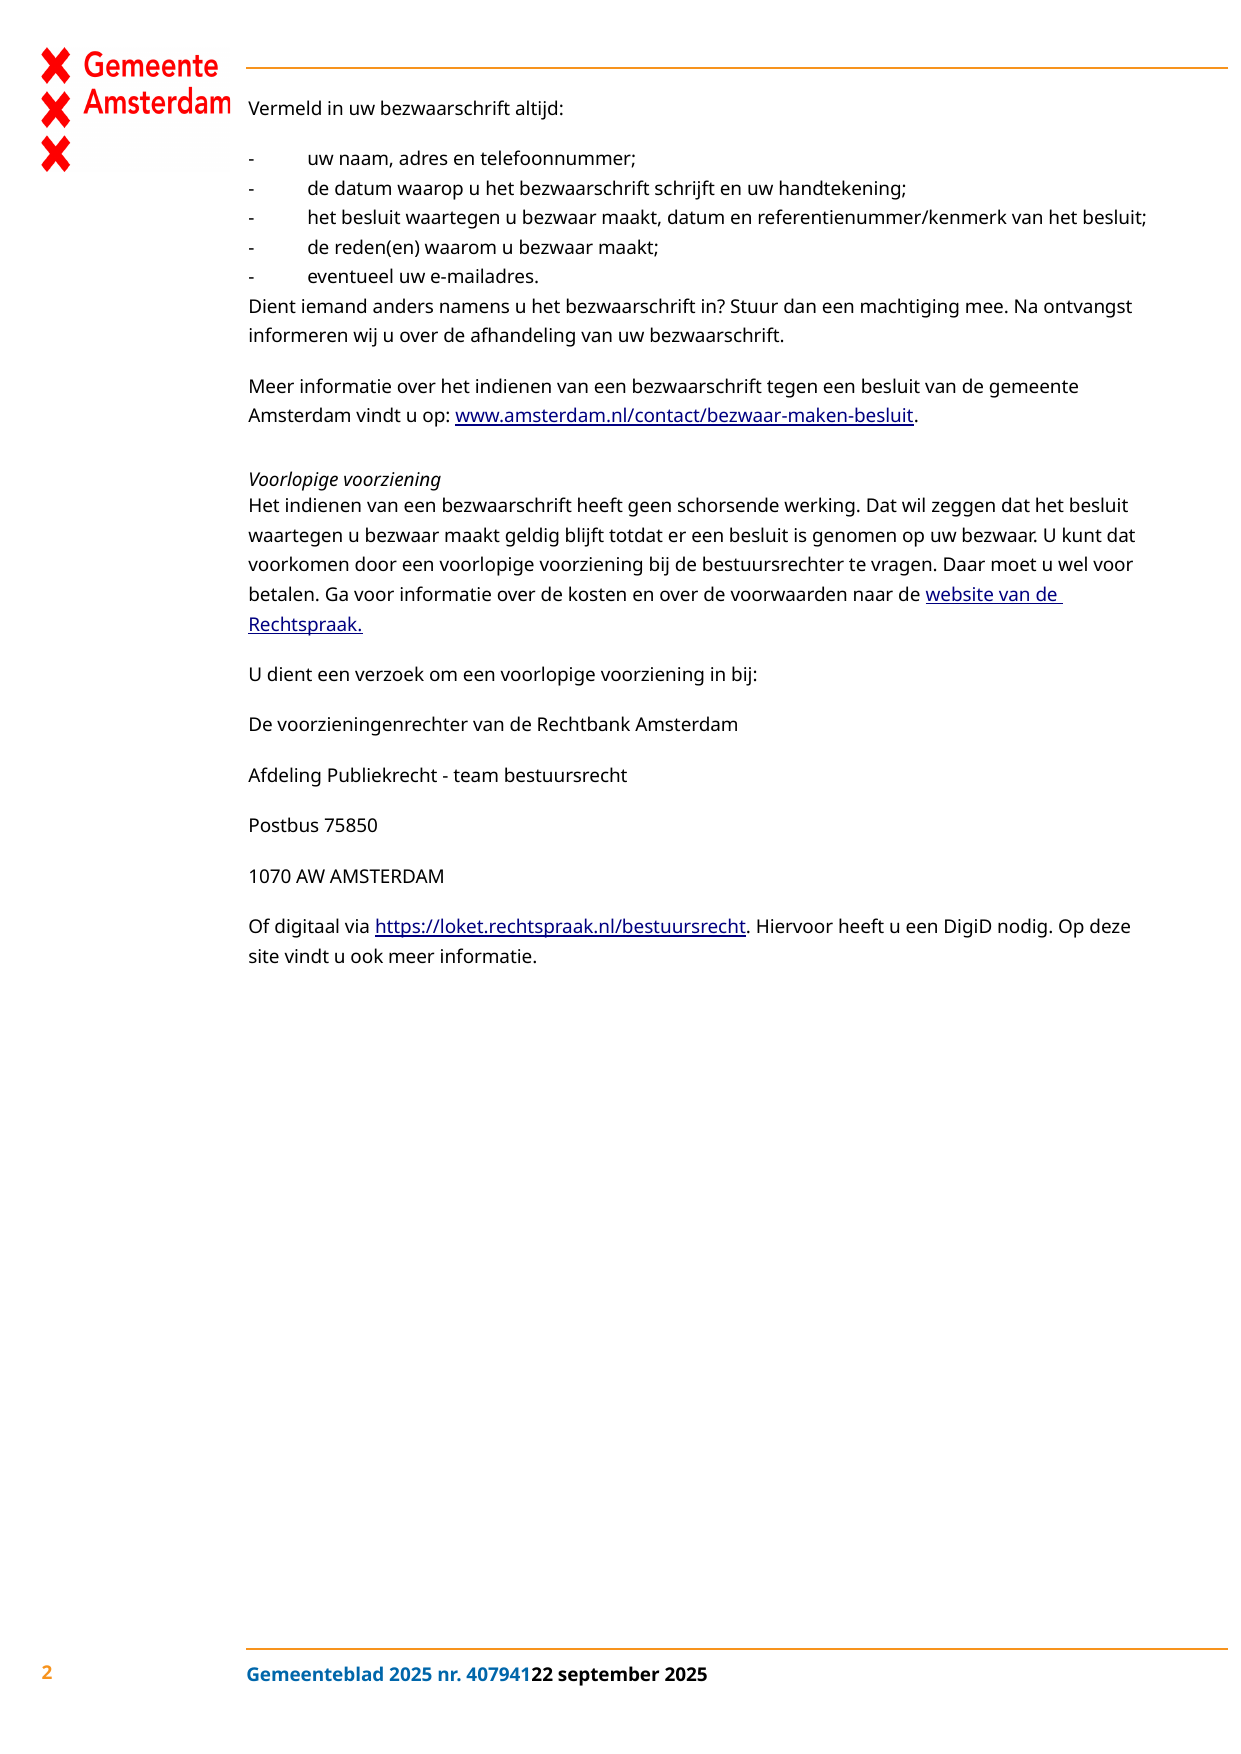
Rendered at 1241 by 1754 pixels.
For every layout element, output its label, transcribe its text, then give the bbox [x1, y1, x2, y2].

text Het indienen van een bezwaarschrift heeft geen schorsende werking. Dat wil zeggen dat het besluit waartegen u bezwaar maakt geldig blijft totdat er een besluit is genomen op uw bezwaar. U kunt dat voorkomen door een voorlopige voorziening bij de bestuursrechter te vragen. Daar moet u wel voor betalen. Ga voor informatie over de kosten en over de voorwaarden naar de website van de Rechtspraak. [248, 492, 1152, 636]
text U dient een verzoek om een voorlopige voorziening in bij: [248, 661, 1152, 687]
list de reden(en) waarom u bezwaar maakt; [248, 234, 1152, 260]
text Afdeling Publiekrecht - team bestuursrecht [248, 762, 1152, 788]
text Dient iemand anders namens u het bezwaarschrift in? Stuur dan een machtiging mee. Na ontvangst informeren wij u over de afhandeling van uw bezwaarschrift. [248, 293, 1152, 348]
list de datum waarop u het bezwaarschrift schrijft en uw handtekening; [248, 175, 1152, 201]
picture [41, 47, 231, 172]
text Meer informatie over het indienen van een bezwaarschrift tegen een besluit van de gemeente Amsterdam vindt u op: www.amsterdam.nl/contact/bezwaar-maken-besluit. [248, 373, 1152, 428]
text De voorzieningenrechter van de Rechtbank Amsterdam [248, 712, 1152, 737]
text Vermeld in uw bezwaarschrift altijd: [248, 95, 1152, 121]
list het besluit waartegen u bezwaar maakt, datum en referentienummer/kenmerk van het besluit; [248, 204, 1152, 230]
text Postbus 75850 [248, 812, 1152, 838]
list eventueel uw e-mailadres. [248, 263, 1152, 289]
text Voorlopige voorziening [248, 467, 1152, 492]
text 1070 AW AMSTERDAM [248, 863, 1152, 888]
text Of digitaal via https://loket.rechtspraak.nl/bestuursrecht. Hiervoor heeft u een DigiD nodig. Op deze site vindt u ook meer informatie. [248, 913, 1152, 968]
list uw naam, adres en telefoonnummer; [248, 145, 1152, 171]
